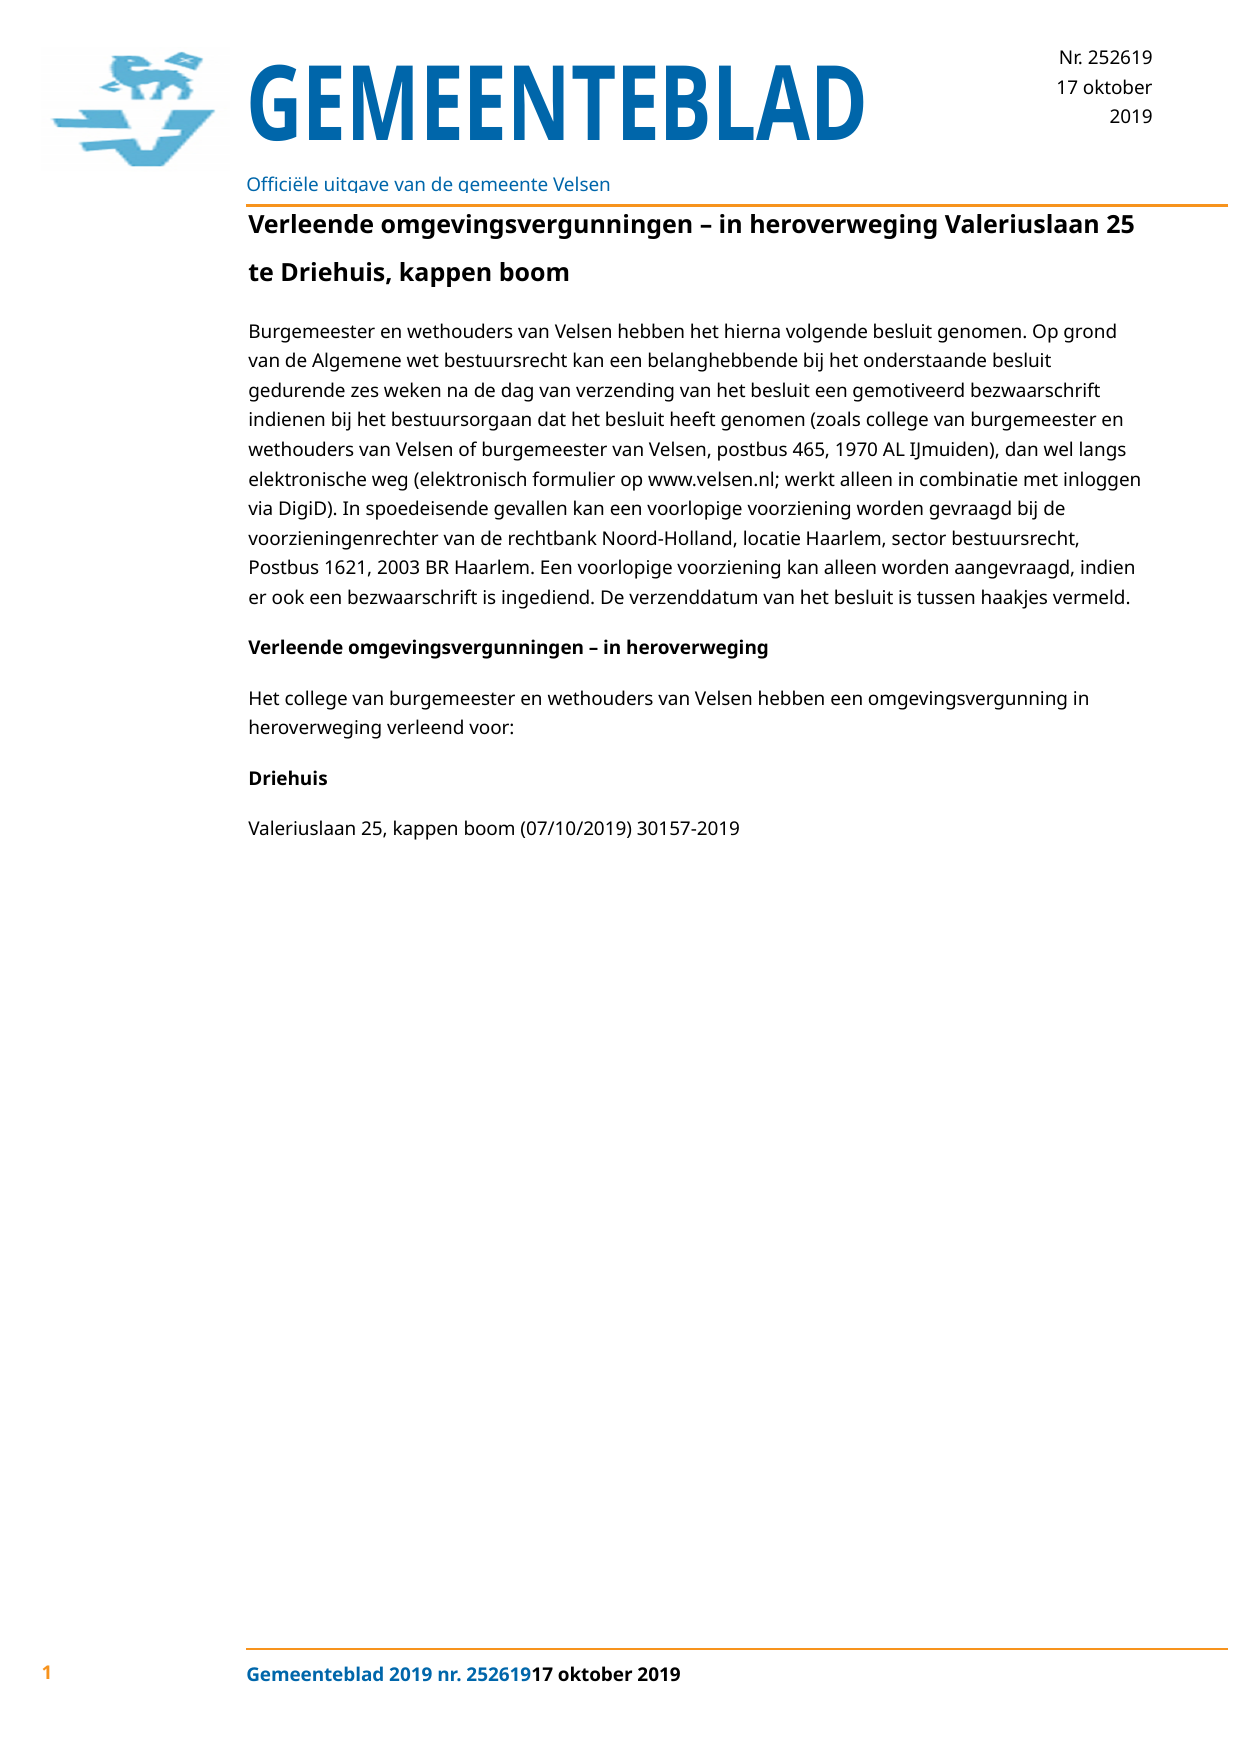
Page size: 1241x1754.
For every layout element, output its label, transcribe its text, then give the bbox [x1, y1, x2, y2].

text Burgemeester en wethouders van Velsen hebben het hierna volgende besluit genomen. Op grond van de Algemene wet bestuursrecht kan een belanghebbende bij het onderstaande besluit gedurende zes weken na de dag van verzending van het besluit een gemotiveerd bezwaarschrift indienen bij het bestuursorgaan dat het besluit heeft genomen (zoals college van burgemeester en wethouders van Velsen of burgemeester van Velsen, postbus 465, 1970 AL IJmuiden), dan wel langs elektronische weg (elektronisch formulier op www.velsen.nl; werkt alleen in combinatie met inloggen via DigiD). In spoedeisende gevallen kan een voorlopige voorziening worden gevraagd bij de voorzieningenrechter van de rechtbank Noord-Holland, locatie Haarlem, sector bestuursrecht, Postbus 1621, 2003 BR Haarlem. Een voorlopige voorziening kan alleen worden aangevraagd, indien er ook een bezwaarschrift is ingediend. De verzenddatum van het besluit is tussen haakjes vermeld. [248, 318, 1152, 610]
picture [41, 47, 231, 172]
text Het college van burgemeester en wethouders van Velsen hebben een omgevingsvergunning in heroverweging verleend voor: [248, 685, 1152, 740]
text Verleende omgevingsvergunningen – in heroverweging [248, 634, 1152, 660]
text Verleende omgevingsvergunningen – in heroverweging Valeriuslaan 25 te Driehuis, kappen boom [248, 207, 1152, 288]
text Valeriuslaan 25, kappen boom (07/10/2019) 30157-2019 [248, 815, 1152, 841]
text Driehuis [248, 765, 1152, 791]
